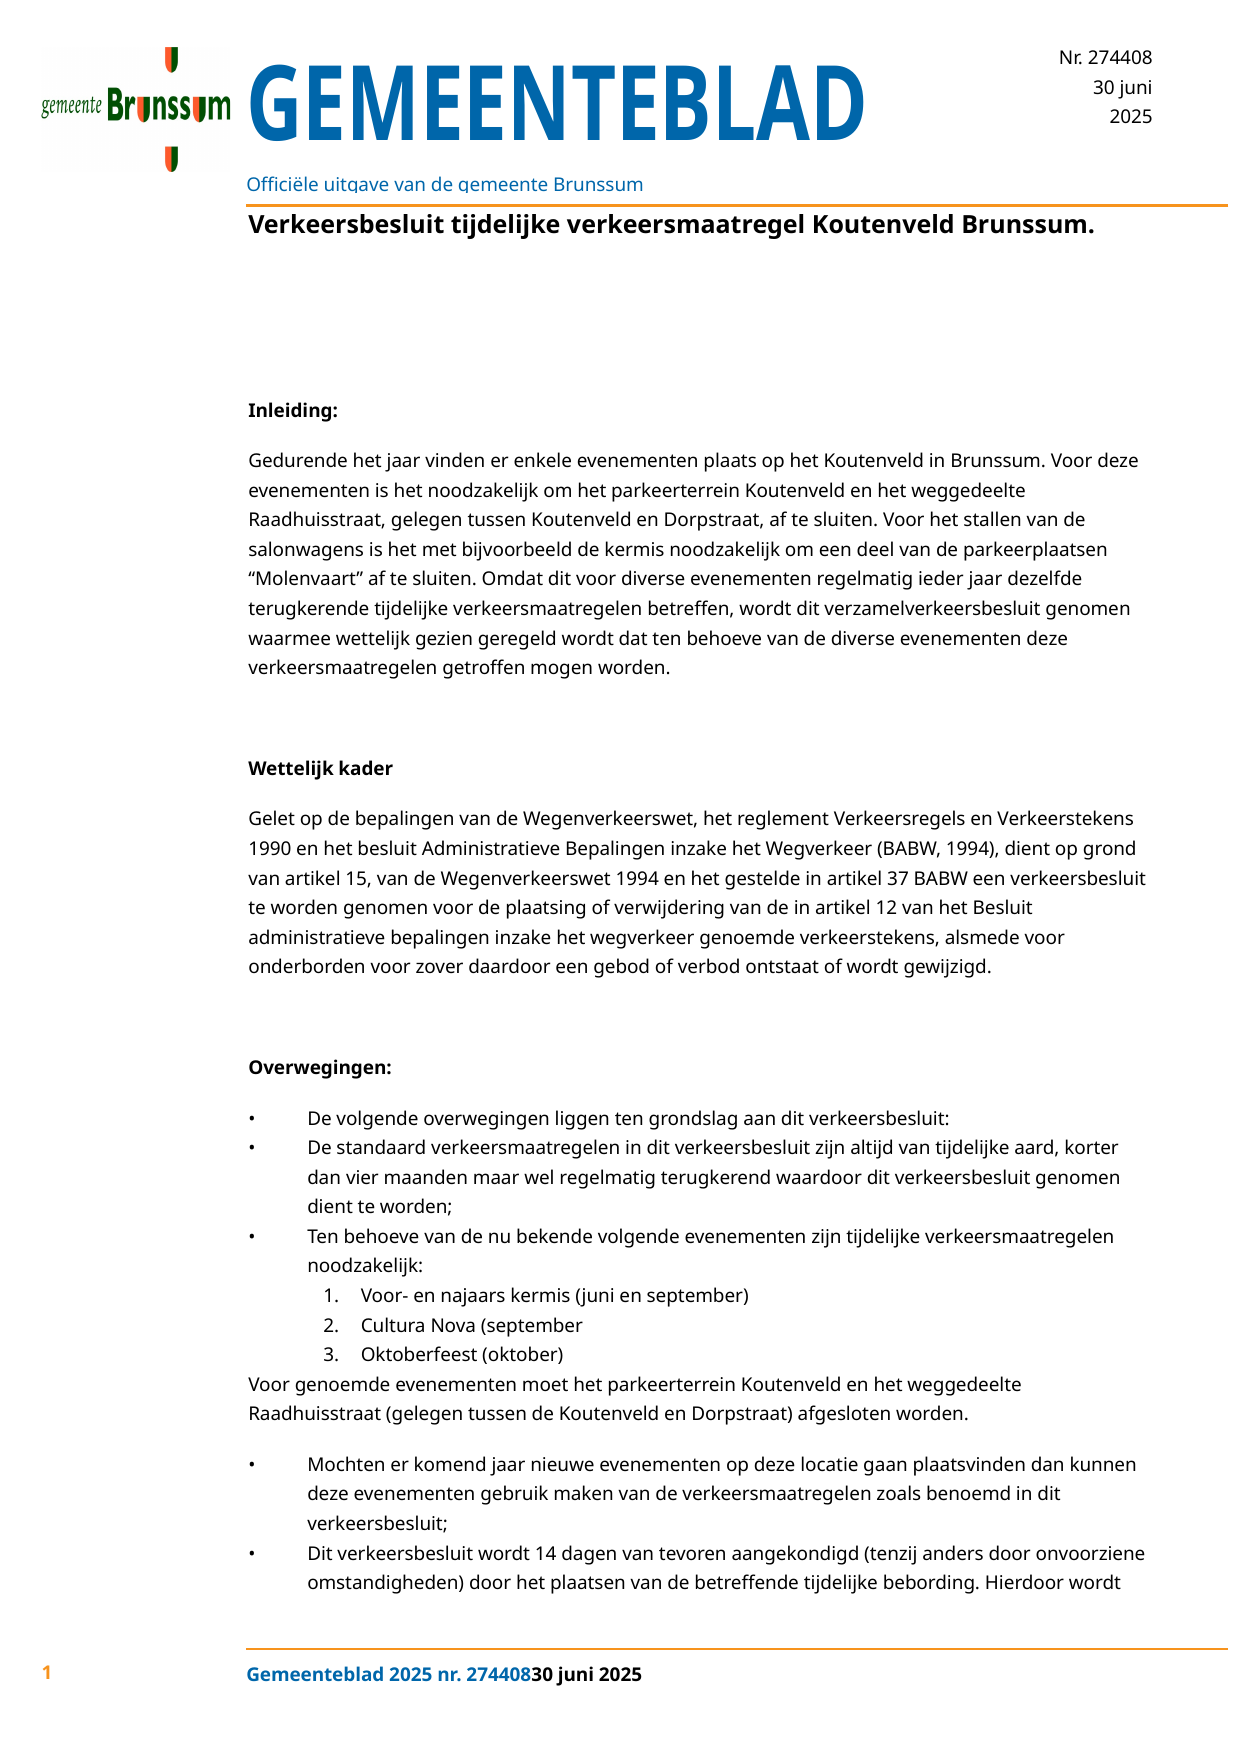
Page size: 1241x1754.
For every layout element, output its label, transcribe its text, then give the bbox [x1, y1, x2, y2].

text Voor genoemde evenementen moet het parkeerterrein Koutenveld en het weggedeelte Raadhuisstraat (gelegen tussen de Koutenveld en Dorpstraat) afgesloten worden. [248, 1371, 1152, 1426]
list Oktoberfeest (oktober) [323, 1341, 1152, 1367]
list Voor- en najaars kermis (juni en september) [323, 1282, 1152, 1308]
list Dit verkeersbesluit wordt 14 dagen van tevoren aangekondigd (tenzij anders door onvoorziene omstandigheden) door het plaatsen van de betreffende tijdelijke bebording. Hierdoor wordt [248, 1540, 1152, 1595]
list De volgende overwegingen liggen ten grondslag aan dit verkeersbesluit: [248, 1105, 1152, 1131]
list De standaard verkeersmaatregelen in dit verkeersbesluit zijn altijd van tijdelijke aard, korter dan vier maanden maar wel regelmatig terugkerend waardoor dit verkeersbesluit genomen dient te worden; [248, 1134, 1152, 1219]
text Verkeersbesluit tijdelijke verkeersmaatregel Koutenveld Brunssum. [248, 207, 1152, 241]
text Inleiding: [248, 397, 1152, 423]
list Ten behoeve van de nu bekende volgende evenementen zijn tijdelijke verkeersmaatregelen noodzakelijk: [248, 1223, 1152, 1278]
text Gedurende het jaar vinden er enkele evenementen plaats op het Koutenveld in Brunssum. Voor deze evenementen is het noodzakelijk om het parkeerterrein Koutenveld en het weggedeelte Raadhuisstraat, gelegen tussen Koutenveld en Dorpstraat, af te sluiten. Voor het stallen van de salonwagens is het met bijvoorbeeld de kermis noodzakelijk om een deel van de parkeerplaatsen “Molenvaart” af te sluiten. Omdat dit voor diverse evenementen regelmatig ieder jaar dezelfde terugkerende tijdelijke verkeersmaatregelen betreffen, wordt dit verzamelverkeersbesluit genomen waarmee wettelijk gezien geregeld wordt dat ten behoeve van de diverse evenementen deze verkeersmaatregelen getroffen mogen worden. [248, 447, 1152, 680]
text Wettelijk kader [248, 755, 1152, 781]
text Gelet op de bepalingen van de Wegenverkeerswet, het reglement Verkeersregels en Verkeerstekens 1990 en het besluit Administratieve Bepalingen inzake het Wegverkeer (BABW, 1994), dient op grond van artikel 15, van de Wegenverkeerswet 1994 en het gestelde in artikel 37 BABW een verkeersbesluit te worden genomen voor de plaatsing of verwijdering van de in artikel 12 van het Besluit administratieve bepalingen inzake het wegverkeer genoemde verkeerstekens, alsmede voor onderborden voor zover daardoor een gebod of verbod ontstaat of wordt gewijzigd. [248, 806, 1152, 979]
text Overwegingen: [248, 1054, 1152, 1080]
list Cultura Nova (september [323, 1312, 1152, 1338]
list Mochten er komend jaar nieuwe evenementen op deze locatie gaan plaatsvinden dan kunnen deze evenementen gebruik maken van de verkeersmaatregelen zoals benoemd in dit verkeersbesluit; [248, 1451, 1152, 1536]
picture [41, 47, 231, 172]
